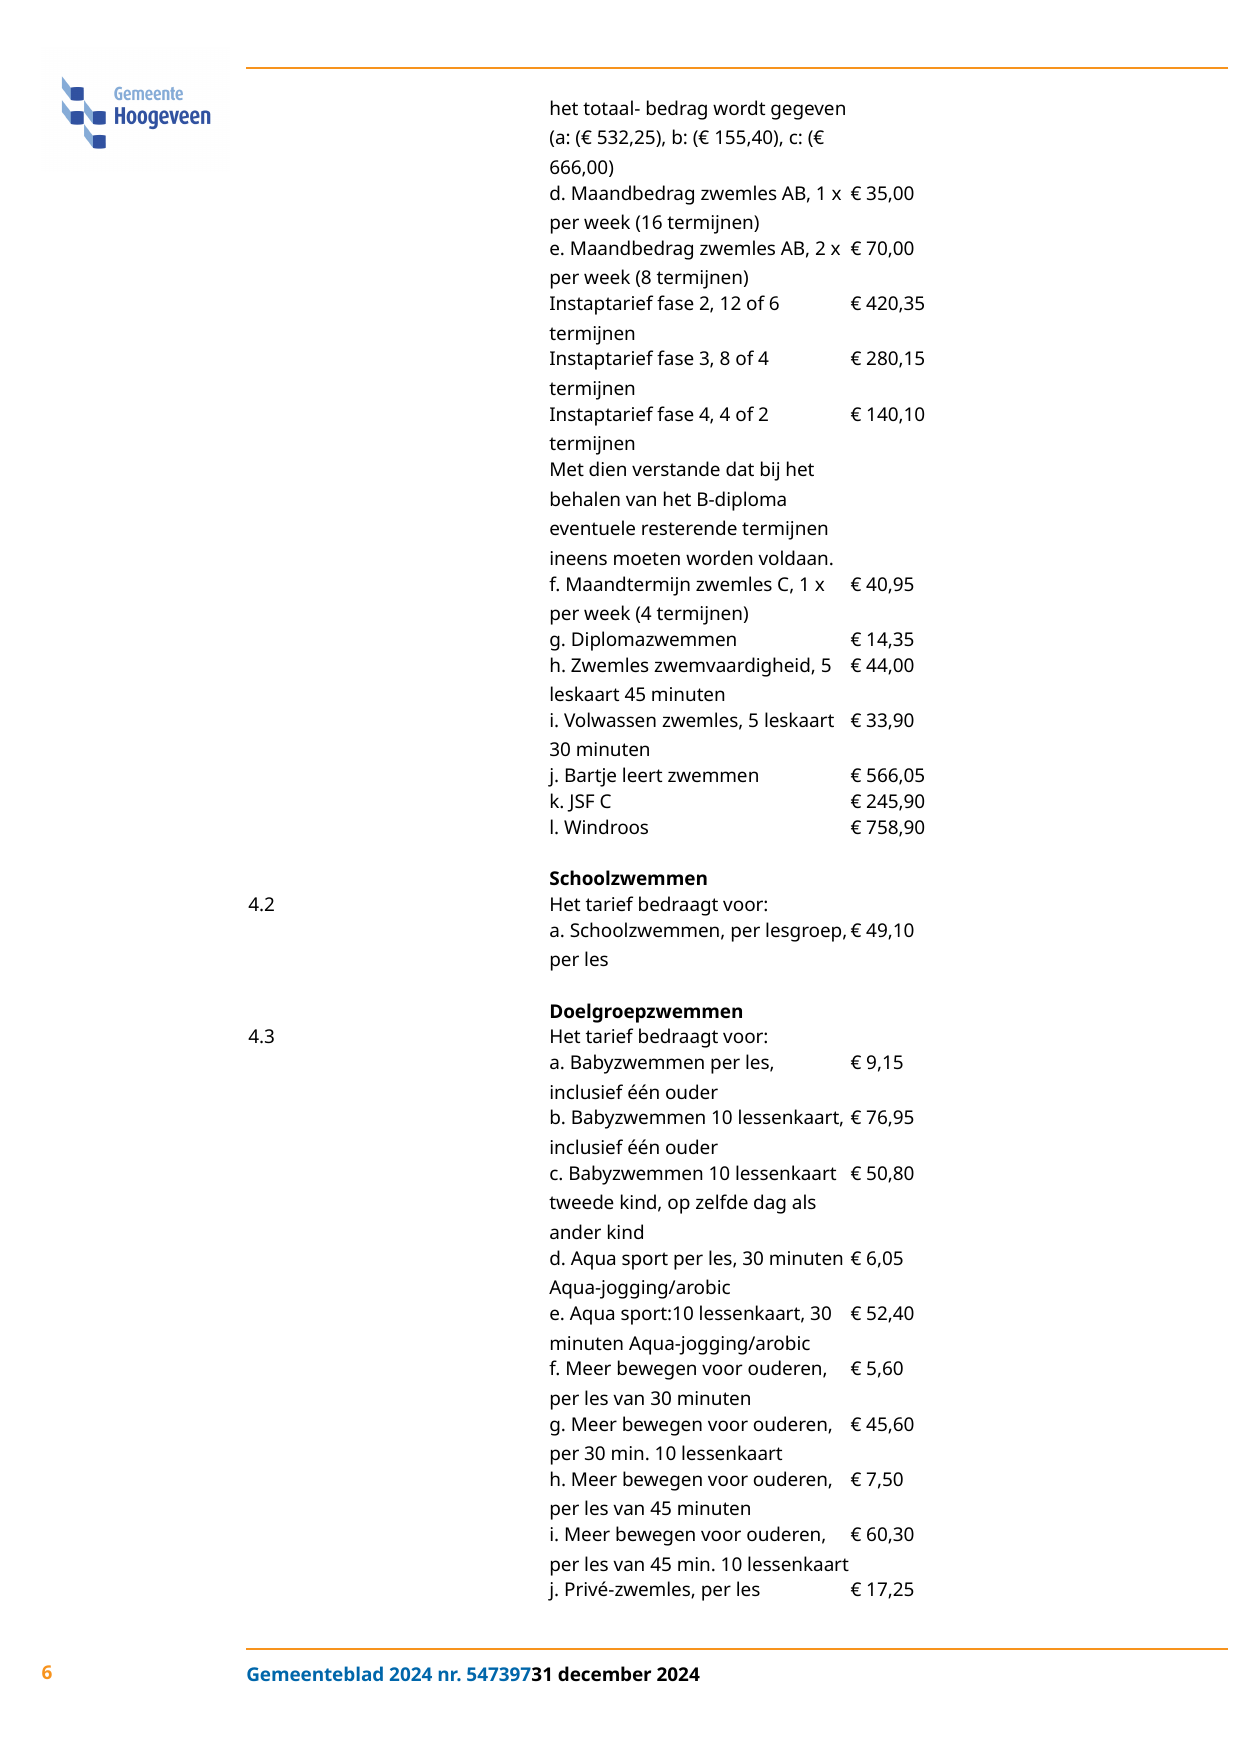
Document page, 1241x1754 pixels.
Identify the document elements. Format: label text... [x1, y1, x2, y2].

table_cell [248, 346, 549, 401]
table_cell d. Maandbedrag zwemles AB, 1 x per week (16 termijnen) [549, 180, 850, 235]
table_cell k. JSF C [549, 788, 850, 814]
table_cell € 70,00 [850, 235, 1152, 290]
table_cell [248, 1049, 549, 1104]
table_cell € 17,25 [850, 1577, 1152, 1602]
table_cell d. Aqua sport per les, 30 minuten Aqua-jogging/arobic [549, 1245, 850, 1300]
table_cell [850, 891, 1152, 917]
table_cell € 45,60 [850, 1411, 1152, 1466]
table_cell € 76,95 [850, 1105, 1152, 1160]
table_cell e. Maandbedrag zwemles AB, 2 x per week (8 termijnen) [549, 235, 850, 290]
table_cell [850, 456, 1152, 571]
table_cell f. Maandtermijn zwemles C, 1 x per week (4 termijnen) [549, 571, 850, 626]
table_cell j. Privé-zwemles, per les [549, 1577, 850, 1602]
table_cell [850, 840, 1152, 865]
table_cell [248, 763, 549, 788]
table_cell [248, 972, 549, 998]
table_cell € 140,10 [850, 401, 1152, 456]
table_cell Schoolzwemmen [549, 865, 850, 891]
table_cell € 6,05 [850, 1245, 1152, 1300]
table_cell c. Babyzwemmen 10 lessenkaart tweede kind, op zelfde dag als ander kind [549, 1160, 850, 1245]
table_cell € 420,35 [850, 290, 1152, 346]
table_cell [248, 1355, 549, 1411]
table_cell [850, 95, 1152, 180]
table_cell [248, 1466, 549, 1521]
table_cell [248, 865, 549, 891]
table_cell 4.2 [248, 891, 549, 917]
table_cell a. Schoolzwemmen, per lesgroep, per les [549, 917, 850, 972]
table_cell [248, 180, 549, 235]
table_cell € 33,90 [850, 707, 1152, 762]
picture [41, 47, 231, 172]
table_cell [248, 1160, 549, 1245]
table_cell Het tarief bedraagt voor: [549, 1024, 850, 1049]
table_cell Instaptarief fase 4, 4 of 2 termijnen [549, 401, 850, 456]
table_cell [248, 235, 549, 290]
table_cell i. Meer bewegen voor ouderen, per les van 45 min. 10 lessenkaart [549, 1521, 850, 1577]
table_cell [850, 865, 1152, 891]
table_cell € 5,60 [850, 1355, 1152, 1411]
table_cell € 60,30 [850, 1521, 1152, 1577]
table_cell € 50,80 [850, 1160, 1152, 1245]
table_cell [248, 998, 549, 1023]
table_cell l. Windroos [549, 814, 850, 839]
table_cell [248, 1105, 549, 1160]
table_cell [248, 652, 549, 707]
table_cell € 7,50 [850, 1466, 1152, 1521]
table_cell [248, 1411, 549, 1466]
table_cell g. Meer bewegen voor ouderen, per 30 min. 10 lessenkaart [549, 1411, 850, 1466]
table_cell [248, 1300, 549, 1355]
table_cell h. Meer bewegen voor ouderen, per les van 45 minuten [549, 1466, 850, 1521]
table_cell [248, 626, 549, 652]
table_cell Instaptarief fase 3, 8 of 4 termijnen [549, 346, 850, 401]
table_cell [850, 998, 1152, 1023]
table_cell Instaptarief fase 2, 12 of 6 termijnen [549, 290, 850, 346]
table_cell € 40,95 [850, 571, 1152, 626]
table_cell [248, 840, 549, 865]
table_cell € 35,00 [850, 180, 1152, 235]
table_cell Doelgroepzwemmen [549, 998, 850, 1023]
table_cell € 52,40 [850, 1300, 1152, 1355]
table_cell [248, 456, 549, 571]
table_cell € 280,15 [850, 346, 1152, 401]
table_cell a. Babyzwemmen per les, inclusief één ouder [549, 1049, 850, 1104]
table_cell b. Babyzwemmen 10 lessenkaart, inclusief één ouder [549, 1105, 850, 1160]
table_cell Het tarief bedraagt voor: [549, 891, 850, 917]
table_cell € 44,00 [850, 652, 1152, 707]
table_cell [248, 1577, 549, 1602]
table_cell het totaal- bedrag wordt gegeven (a: (€ 532,25), b: (€ 155,40), c: (€ 666,00) [549, 95, 850, 180]
table_cell [248, 814, 549, 839]
table_cell € 758,90 [850, 814, 1152, 839]
table_cell [248, 571, 549, 626]
table_cell [248, 290, 549, 346]
table_cell [248, 707, 549, 762]
table_cell [549, 972, 850, 998]
table_cell i. Volwassen zwemles, 5 leskaart 30 minuten [549, 707, 850, 762]
table_cell [248, 1521, 549, 1577]
table_cell j. Bartje leert zwemmen [549, 763, 850, 788]
table_cell [248, 788, 549, 814]
table_cell g. Diplomazwemmen [549, 626, 850, 652]
table_cell € 49,10 [850, 917, 1152, 972]
table_cell [248, 1245, 549, 1300]
table_cell [549, 840, 850, 865]
table_cell € 245,90 [850, 788, 1152, 814]
table_cell 4.3 [248, 1024, 549, 1049]
table_cell h. Zwemles zwemvaardigheid, 5 leskaart 45 minuten [549, 652, 850, 707]
table_cell € 9,15 [850, 1049, 1152, 1104]
table_cell € 566,05 [850, 763, 1152, 788]
table_cell f. Meer bewegen voor ouderen, per les van 30 minuten [549, 1355, 850, 1411]
table_cell € 14,35 [850, 626, 1152, 652]
table_cell [248, 95, 549, 180]
table_cell Met dien verstande dat bij het behalen van het B-diploma eventuele resterende termijnen ineens moeten worden voldaan. [549, 456, 850, 571]
table_cell e. Aqua sport:10 lessenkaart, 30 minuten Aqua-jogging/arobic [549, 1300, 850, 1355]
table_cell [248, 401, 549, 456]
table_cell [248, 917, 549, 972]
table_cell [850, 1024, 1152, 1049]
table_cell [850, 972, 1152, 998]
